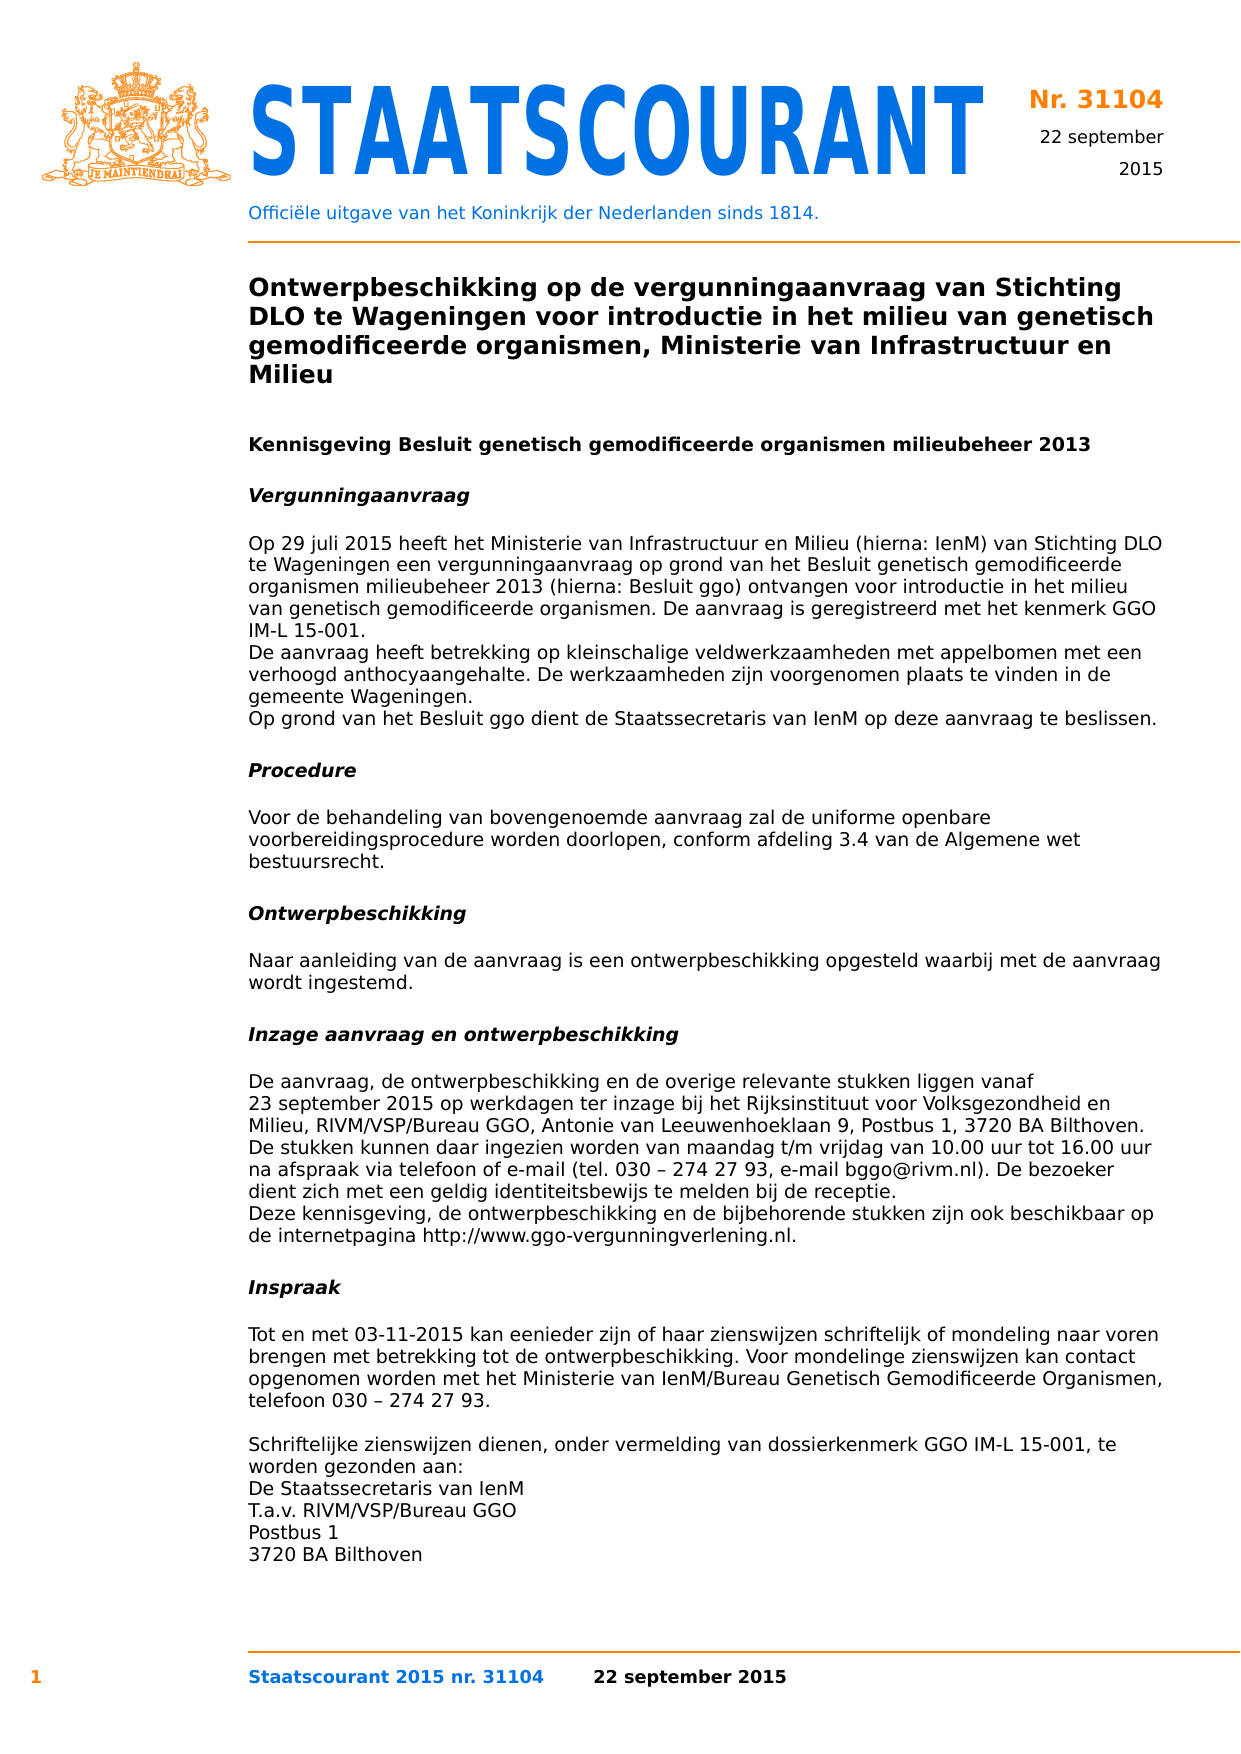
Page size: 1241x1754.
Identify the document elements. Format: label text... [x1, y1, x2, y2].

subtitle Inzage aanvraag en ontwerpbeschikking [248, 1024, 1163, 1046]
text De aanvraag heeft betrekking op kleinschalige veldwerkzaamheden met appelbomen met een verhoogd anthocyaangehalte. De werkzaamheden zijn voorgenomen plaats te vinden in de gemeente Wageningen. [248, 642, 1163, 708]
table_header Nr. 31104 [998, 62, 1240, 121]
text Naar aanleiding van de aanvraag is een ontwerpbeschikking opgesteld waarbij met de aanvraag wordt ingestemd. [248, 950, 1163, 994]
text 3720 BA Bilthoven [248, 1543, 1163, 1566]
table_cell Officiële uitgave van het Koninkrijk der Nederlanden sinds 1814. [248, 203, 1240, 241]
picture [41, 62, 231, 186]
text Voor de behandeling van bovengenoemde aanvraag zal de uniforme openbare voorbereidingsprocedure worden doorlopen, conform afdeling 3.4 van de Algemene wet bestuursrecht. [248, 807, 1163, 873]
text De aanvraag, de ontwerpbeschikking en de overige relevante stukken liggen vanaf 23 september 2015 op werkdagen ter inzage bij het Rijksinstituut voor Volksgezondheid en Milieu, RIVM/VSP/Bureau GGO, Antonie van Leeuwenhoeklaan 9, Postbus 1, 3720 BA Bilthoven. De stukken kunnen daar ingezien worden van maandag t/m vrijdag van 10.00 uur tot 16.00 uur na afspraak via telefoon of e-mail (tel. 030 – 274 27 93, e-mail bggo@rivm.nl). De bezoeker dient zich met een geldig identiteitsbewijs te melden bij de receptie. [248, 1071, 1163, 1203]
table_header [25, 62, 248, 241]
text De Staatssecretaris van IenM [248, 1478, 1163, 1499]
subtitle Kennisgeving Besluit genetisch gemodificeerde organismen milieubeheer 2013 [248, 433, 1163, 455]
text T.a.v. RIVM/VSP/Bureau GGO [248, 1499, 1163, 1522]
text Tot en met 03-11-2015 kan eenieder zijn of haar zienswijzen schriftelijk of mondeling naar voren brengen met betrekking tot de ontwerpbeschikking. Voor mondelinge zienswijzen kan contact opgenomen worden met het Ministerie van IenM/Bureau Genetisch Gemodificeerde Organismen, telefoon 030 – 274 27 93. [248, 1324, 1163, 1412]
table_cell 2015 [998, 153, 1240, 203]
subtitle Ontwerpbeschikking op de vergunningaanvraag van Stichting DLO te Wageningen voor introductie in het milieu van genetisch gemodificeerde organismen, Ministerie van Infrastructuur en Milieu [248, 273, 1163, 390]
subtitle Inspraak [248, 1277, 1163, 1299]
subtitle Procedure [248, 760, 1163, 782]
table_header STAATSCOURANT [248, 62, 998, 203]
table_cell 22 september [998, 121, 1240, 153]
subtitle Ontwerpbeschikking [248, 903, 1163, 925]
text Op grond van het Besluit ggo dient de Staatssecretaris van IenM op deze aanvraag te beslissen. [248, 708, 1163, 730]
text Deze kennisgeving, de ontwerpbeschikking en de bijbehorende stukken zijn ook beschikbaar op de internetpagina http://www.ggo-vergunningverlening.nl. [248, 1203, 1163, 1247]
text Op 29 juli 2015 heeft het Ministerie van Infrastructuur en Milieu (hierna: IenM) van Stichting DLO te Wageningen een vergunningaanvraag op grond van het Besluit genetisch gemodificeerde organismen milieubeheer 2013 (hierna: Besluit ggo) ontvangen voor introductie in het milieu van genetisch gemodificeerde organismen. De aanvraag is geregistreerd met het kenmerk GGO IM-L 15-001. [248, 532, 1163, 642]
text Schriftelijke zienswijzen dienen, onder vermelding van dossierkenmerk GGO IM-L 15-001, te worden gezonden aan: [248, 1434, 1163, 1478]
text Postbus 1 [248, 1522, 1163, 1543]
subtitle Vergunningaanvraag [248, 485, 1163, 507]
